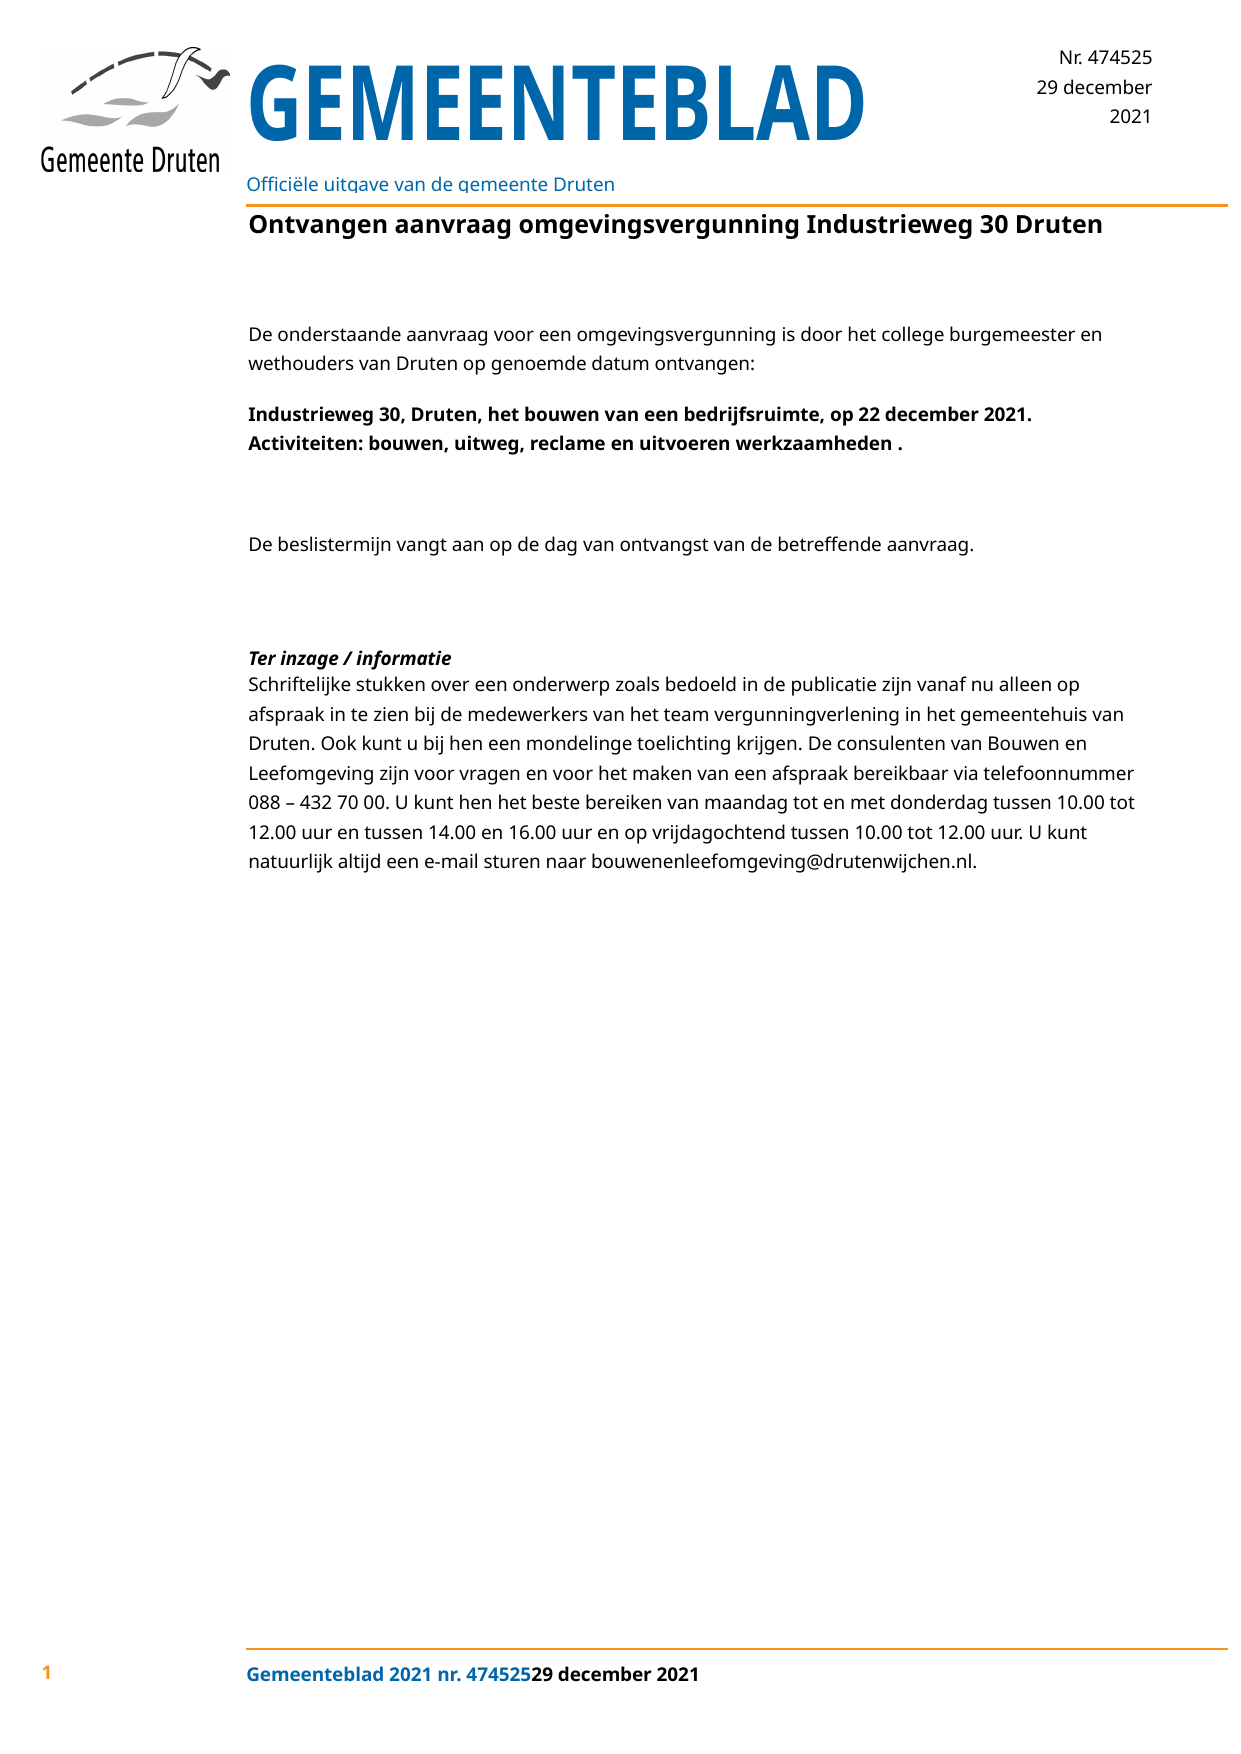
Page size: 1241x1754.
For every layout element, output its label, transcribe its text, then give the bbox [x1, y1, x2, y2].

text Industrieweg 30, Druten, het bouwen van een bedrijfsruimte, op 22 december 2021. Activiteiten: bouwen, uitweg, reclame en uitvoeren werkzaamheden . [248, 401, 1152, 456]
text De beslistermijn vangt aan op de dag van ontvangst van de betreffende aanvraag. [248, 531, 1152, 557]
text Schriftelijke stukken over een onderwerp zoals bedoeld in de publicatie zijn vanaf nu alleen op afspraak in te zien bij de medewerkers van het team vergunningverlening in het gemeentehuis van Druten. Ook kunt u bij hen een mondelinge toelichting krijgen. De consulenten van Bouwen en Leefomgeving zijn voor vragen en voor het maken van een afspraak bereikbaar via telefoonnummer 088 – 432 70 00. U kunt hen het beste bereiken van maandag tot en met donderdag tussen 10.00 tot 12.00 uur en tussen 14.00 en 16.00 uur en op vrijdagochtend tussen 10.00 tot 12.00 uur. U kunt natuurlijk altijd een e-mail sturen naar bouwenenleefomgeving@drutenwijchen.nl. [248, 671, 1152, 874]
text De onderstaande aanvraag voor een omgevingsvergunning is door het college burgemeester en wethouders van Druten op genoemde datum ontvangen: [248, 321, 1152, 376]
text Ter inzage / informatie [248, 646, 1152, 671]
picture [41, 47, 231, 172]
text Ontvangen aanvraag omgevingsvergunning Industrieweg 30 Druten [248, 207, 1152, 241]
